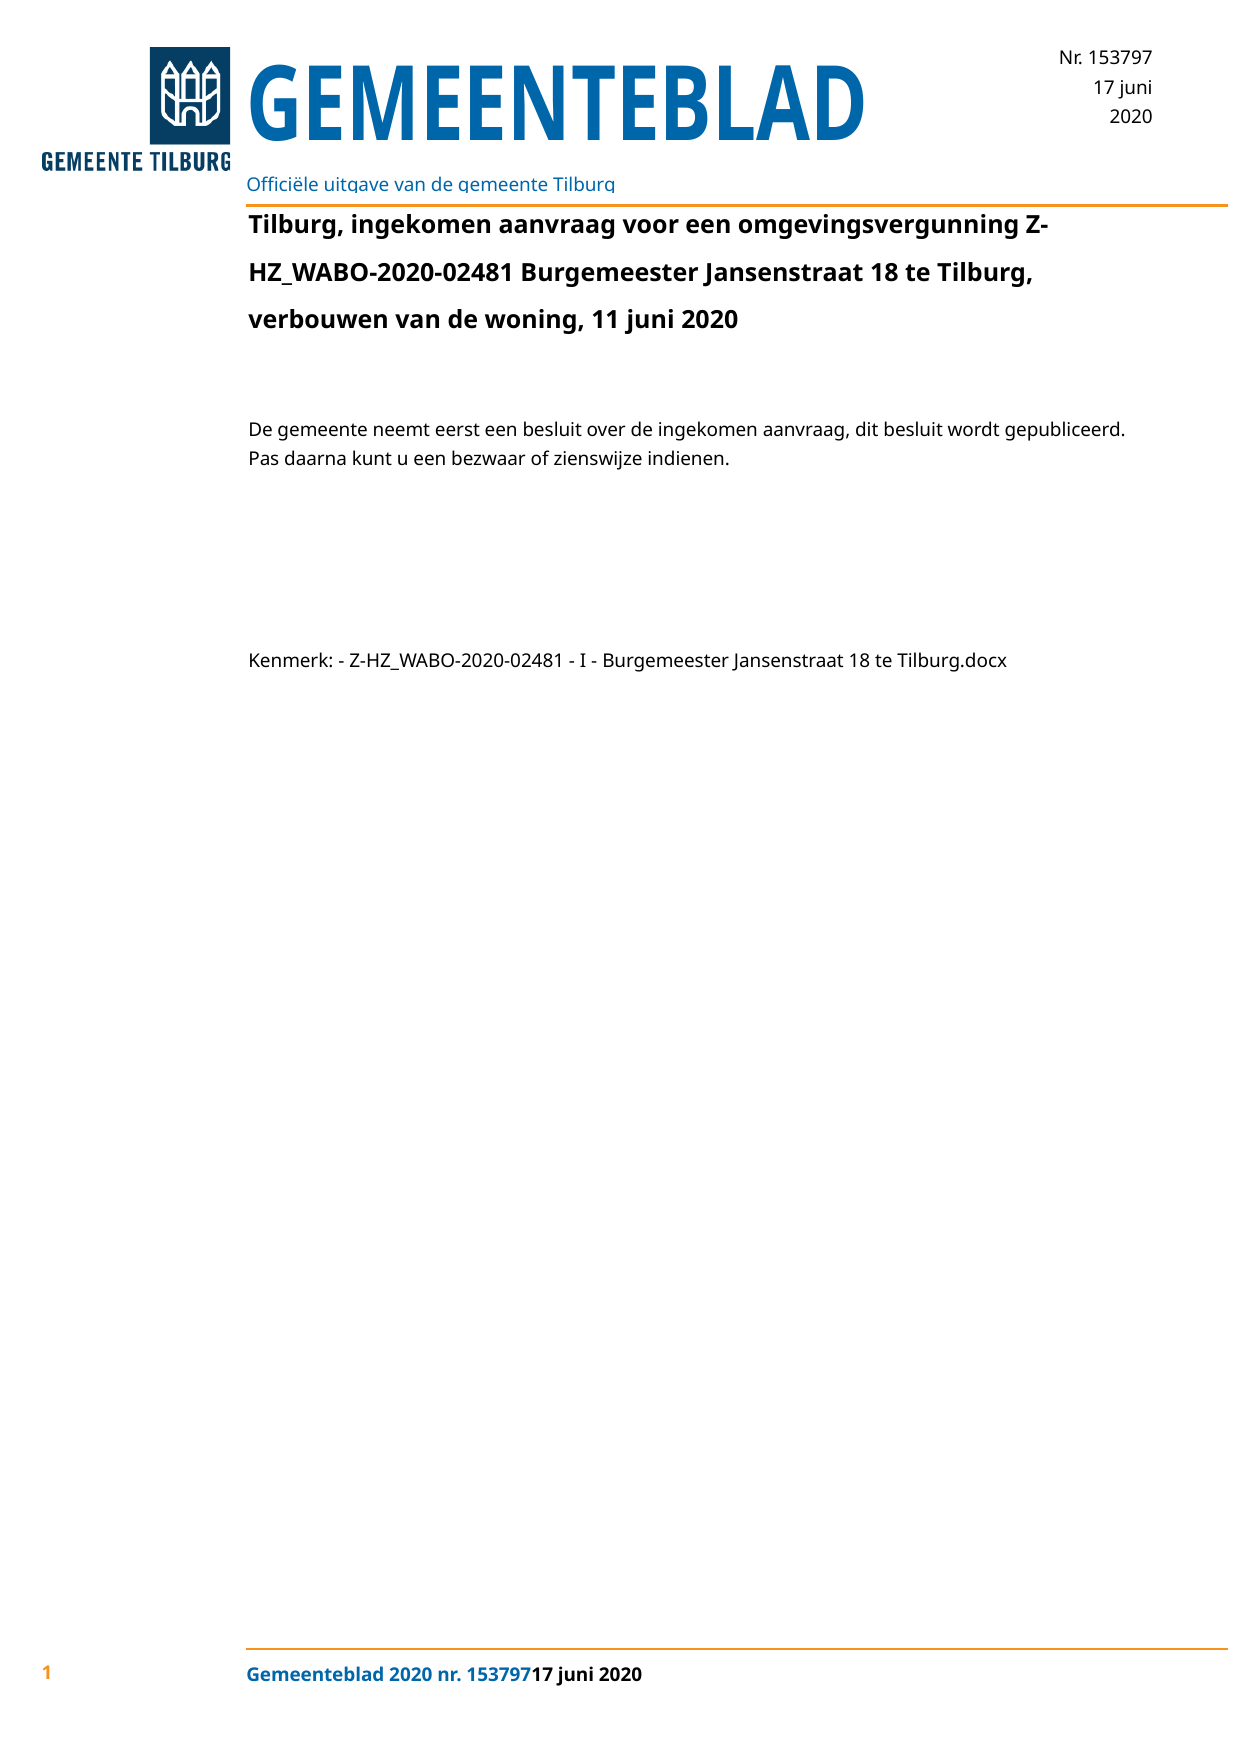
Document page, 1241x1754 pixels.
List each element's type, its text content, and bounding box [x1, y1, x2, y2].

text Kenmerk: - Z-HZ_WABO-2020-02481 - I - Burgemeester Jansenstraat 18 te Tilburg.docx [248, 647, 1152, 673]
text Tilburg, ingekomen aanvraag voor een omgevingsvergunning Z-HZ_WABO-2020-02481 Burgemeester Jansenstraat 18 te Tilburg, verbouwen van de woning, 11 juni 2020 [248, 207, 1152, 336]
text De gemeente neemt eerst een besluit over de ingekomen aanvraag, dit besluit wordt gepubliceerd. Pas daarna kunt u een bezwaar of zienswijze indienen. [248, 416, 1152, 471]
picture [41, 47, 231, 172]
